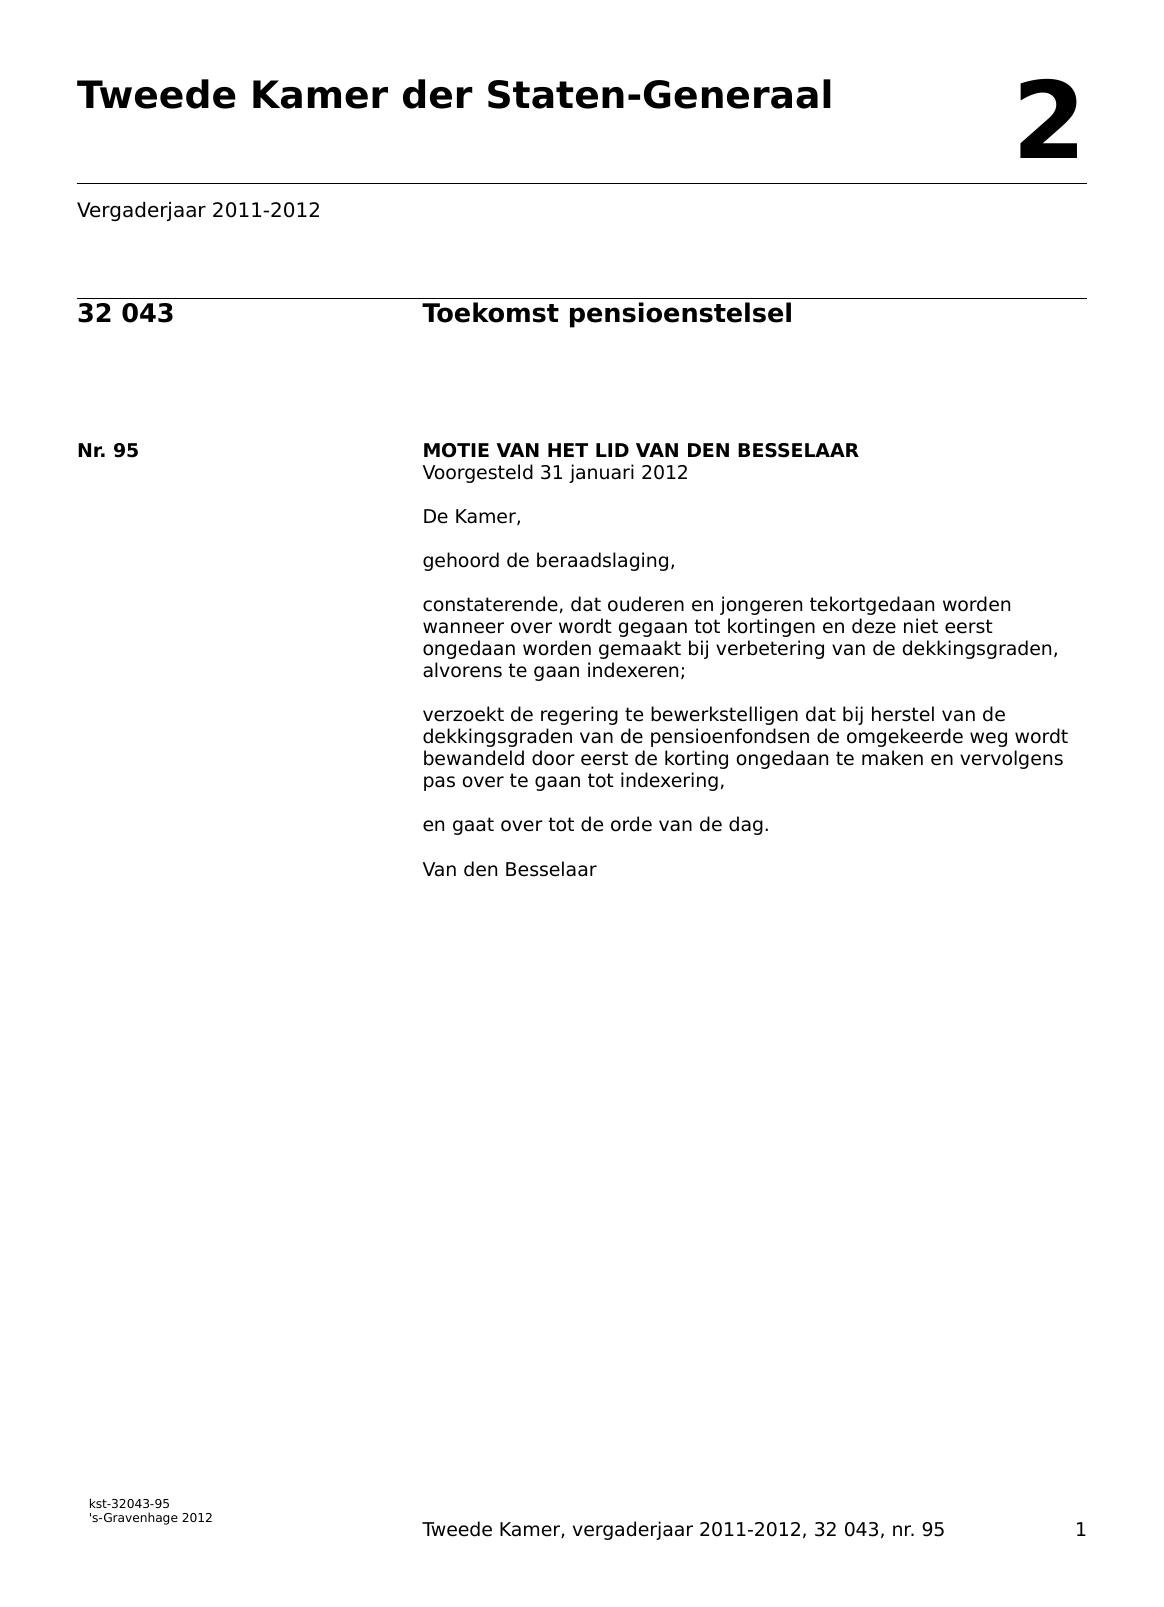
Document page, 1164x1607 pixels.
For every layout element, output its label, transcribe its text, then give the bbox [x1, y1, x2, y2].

text Voorgesteld 31 januari 2012 [422, 462, 1087, 484]
table_cell Vergaderjaar 2011-2012 [77, 184, 1087, 298]
table_header 2 [886, 59, 1087, 183]
subtitle 32 043 Toekomst pensioenstelsel [77, 299, 1087, 329]
text constaterende, dat ouderen en jongeren tekortgedaan worden wanneer over wordt gegaan tot kortingen en deze niet eerst ongedaan worden gemaakt bij verbetering van de dekkingsgraden, alvorens te gaan indexeren; [422, 594, 1087, 682]
text en gaat over tot de orde van de dag. [422, 814, 1087, 836]
text verzoekt de regering te bewerkstelligen dat bij herstel van de dekkingsgraden van de pensioenfondsen de omgekeerde weg wordt bewandeld door eerst de korting ongedaan te maken en vervolgens pas over te gaan tot indexering, [422, 704, 1087, 792]
subtitle Nr. 95 MOTIE VAN HET LID VAN DEN BESSELAAR [77, 440, 1087, 462]
text Van den Besselaar [422, 858, 1087, 881]
text gehoord de beraadslaging, [422, 550, 1087, 572]
table_header Tweede Kamer der Staten-Generaal [77, 59, 886, 183]
text De Kamer, [422, 506, 1087, 528]
text kst-32043-95 [88, 1497, 323, 1511]
text 's-Gravenhage 2012 [88, 1511, 323, 1525]
